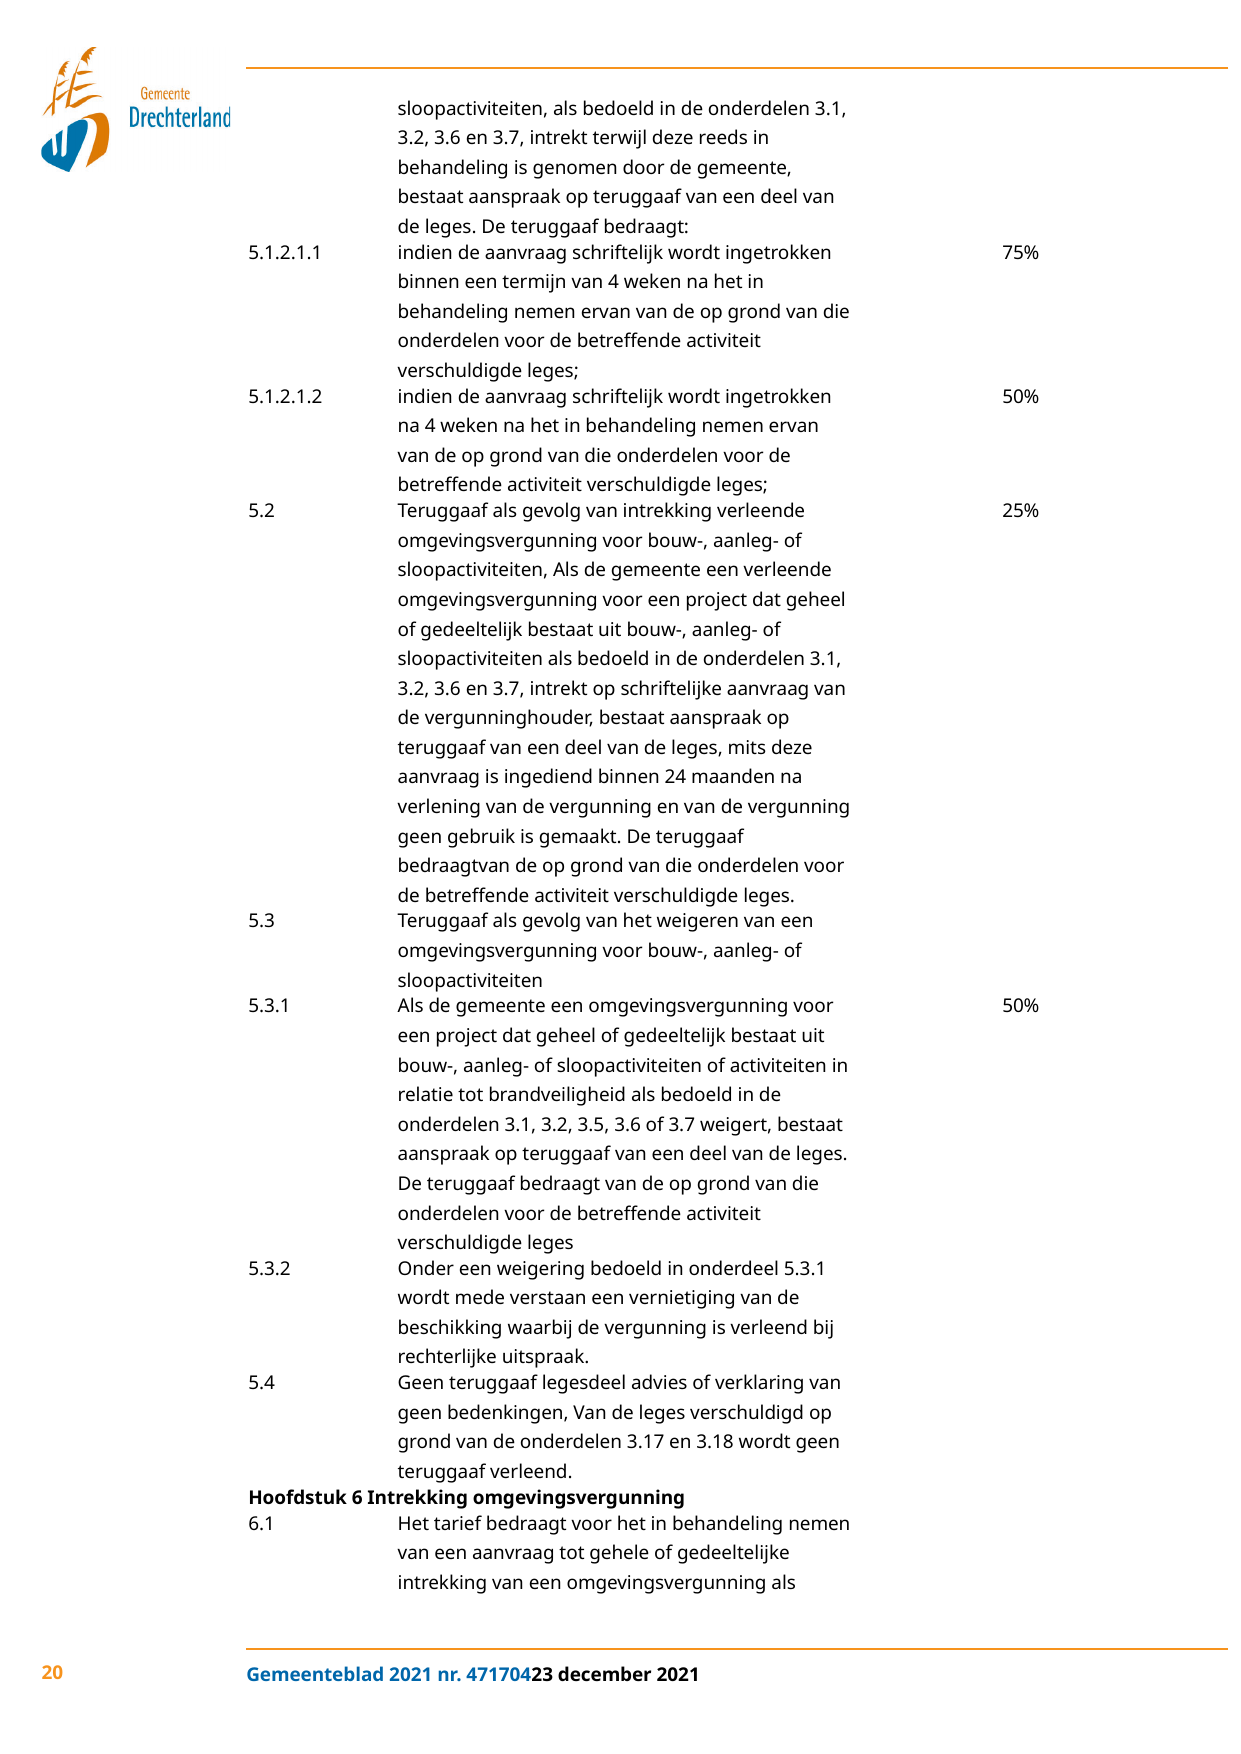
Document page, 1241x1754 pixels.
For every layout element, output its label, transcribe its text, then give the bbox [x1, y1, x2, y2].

table_cell [853, 383, 1002, 497]
table_cell [1002, 95, 1152, 239]
table_cell indien de aanvraag schriftelijk wordt ingetrokken na 4 weken na het in behandeling nemen ervan van de op grond van die onderdelen voor de betreffende activiteit verschuldigde leges; [398, 383, 852, 497]
table_cell Als de gemeente een omgevingsvergunning voor een project dat geheel of gedeeltelijk bestaat uit bouw-, aanleg- of sloopactiviteiten of activiteiten in relatie tot brandveiligheid als bedoeld in de onderdelen 3.1, 3.2, 3.5, 3.6 of 3.7 weigert, bestaat aanspraak op teruggaaf van een deel van de leges. De teruggaaf bedraagt van de op grond van die onderdelen voor de betreffende activiteit verschuldigde leges [398, 993, 852, 1255]
table_cell [1002, 1255, 1152, 1369]
table_cell [853, 95, 1002, 239]
table_cell Geen teruggaaf legesdeel advies of verklaring van geen bedenkingen, Van de leges verschuldigd op grond van de onderdelen 3.17 en 3.18 wordt geen teruggaaf verleend. [398, 1370, 852, 1484]
picture [226, 115, 231, 124]
table_cell Het tarief bedraagt voor het in behandeling nemen van een aanvraag tot gehele of gedeeltelijke intrekking van een omgevingsvergunning als [398, 1510, 852, 1594]
table_cell 6.1 [248, 1510, 397, 1594]
table_cell 50% [1002, 993, 1152, 1255]
table_cell [853, 1370, 1002, 1484]
table_cell [1002, 1510, 1152, 1594]
table_cell 5.2 [248, 498, 397, 908]
table_cell 5.1.2.1.2 [248, 383, 397, 497]
table_cell 50% [1002, 383, 1152, 497]
table_cell 5.1.2.1.1 [248, 239, 397, 383]
table_cell 25% [1002, 498, 1152, 908]
table_cell [248, 95, 397, 239]
table_cell 75% [1002, 239, 1152, 383]
table_cell 5.3.2 [248, 1255, 397, 1369]
table_cell 5.3 [248, 908, 397, 993]
table_cell indien de aanvraag schriftelijk wordt ingetrokken binnen een termijn van 4 weken na het in behandeling nemen ervan van de op grond van die onderdelen voor de betreffende activiteit verschuldigde leges; [398, 239, 852, 383]
table_cell Onder een weigering bedoeld in onderdeel 5.3.1 wordt mede verstaan een vernietiging van de beschikking waarbij de vergunning is verleend bij rechterlijke uitspraak. [398, 1255, 852, 1369]
table_cell [1002, 908, 1152, 993]
picture [41, 158, 64, 172]
table_cell [1002, 1370, 1152, 1484]
table_cell sloopactiviteiten, als bedoeld in de onderdelen 3.1, 3.2, 3.6 en 3.7, intrekt terwijl deze reeds in behandeling is genomen door de gemeente, bestaat aanspraak op teruggaaf van een deel van de leges. De teruggaaf bedraagt: [398, 95, 852, 239]
table_cell [853, 498, 1002, 908]
table_cell Teruggaaf als gevolg van het weigeren van een omgevingsvergunning voor bouw-, aanleg- of sloopactiviteiten [398, 908, 852, 993]
table_cell [853, 239, 1002, 383]
table_cell 5.3.1 [248, 993, 397, 1255]
table_cell Teruggaaf als gevolg van intrekking verleende omgevingsvergunning voor bouw-, aanleg- of sloopactiviteiten, Als de gemeente een verleende omgevingsvergunning voor een project dat geheel of gedeeltelijk bestaat uit bouw-, aanleg- of sloopactiviteiten als bedoeld in de onderdelen 3.1, 3.2, 3.6 en 3.7, intrekt op schriftelijke aanvraag van de vergunninghouder, bestaat aanspraak op teruggaaf van een deel van de leges, mits deze aanvraag is ingediend binnen 24 maanden na verlening van de vergunning en van de vergunning geen gebruik is gemaakt. De teruggaaf bedraagtvan de op grond van die onderdelen voor de betreffende activiteit verschuldigde leges. [398, 498, 852, 908]
table_cell Hoofdstuk 6 Intrekking omgevingsvergunning [248, 1484, 1152, 1510]
table_cell [853, 908, 1002, 993]
table_cell 5.4 [248, 1370, 397, 1484]
table_cell [853, 1510, 1002, 1594]
table_cell [853, 1255, 1002, 1369]
picture [41, 47, 231, 172]
table_cell [853, 993, 1002, 1255]
